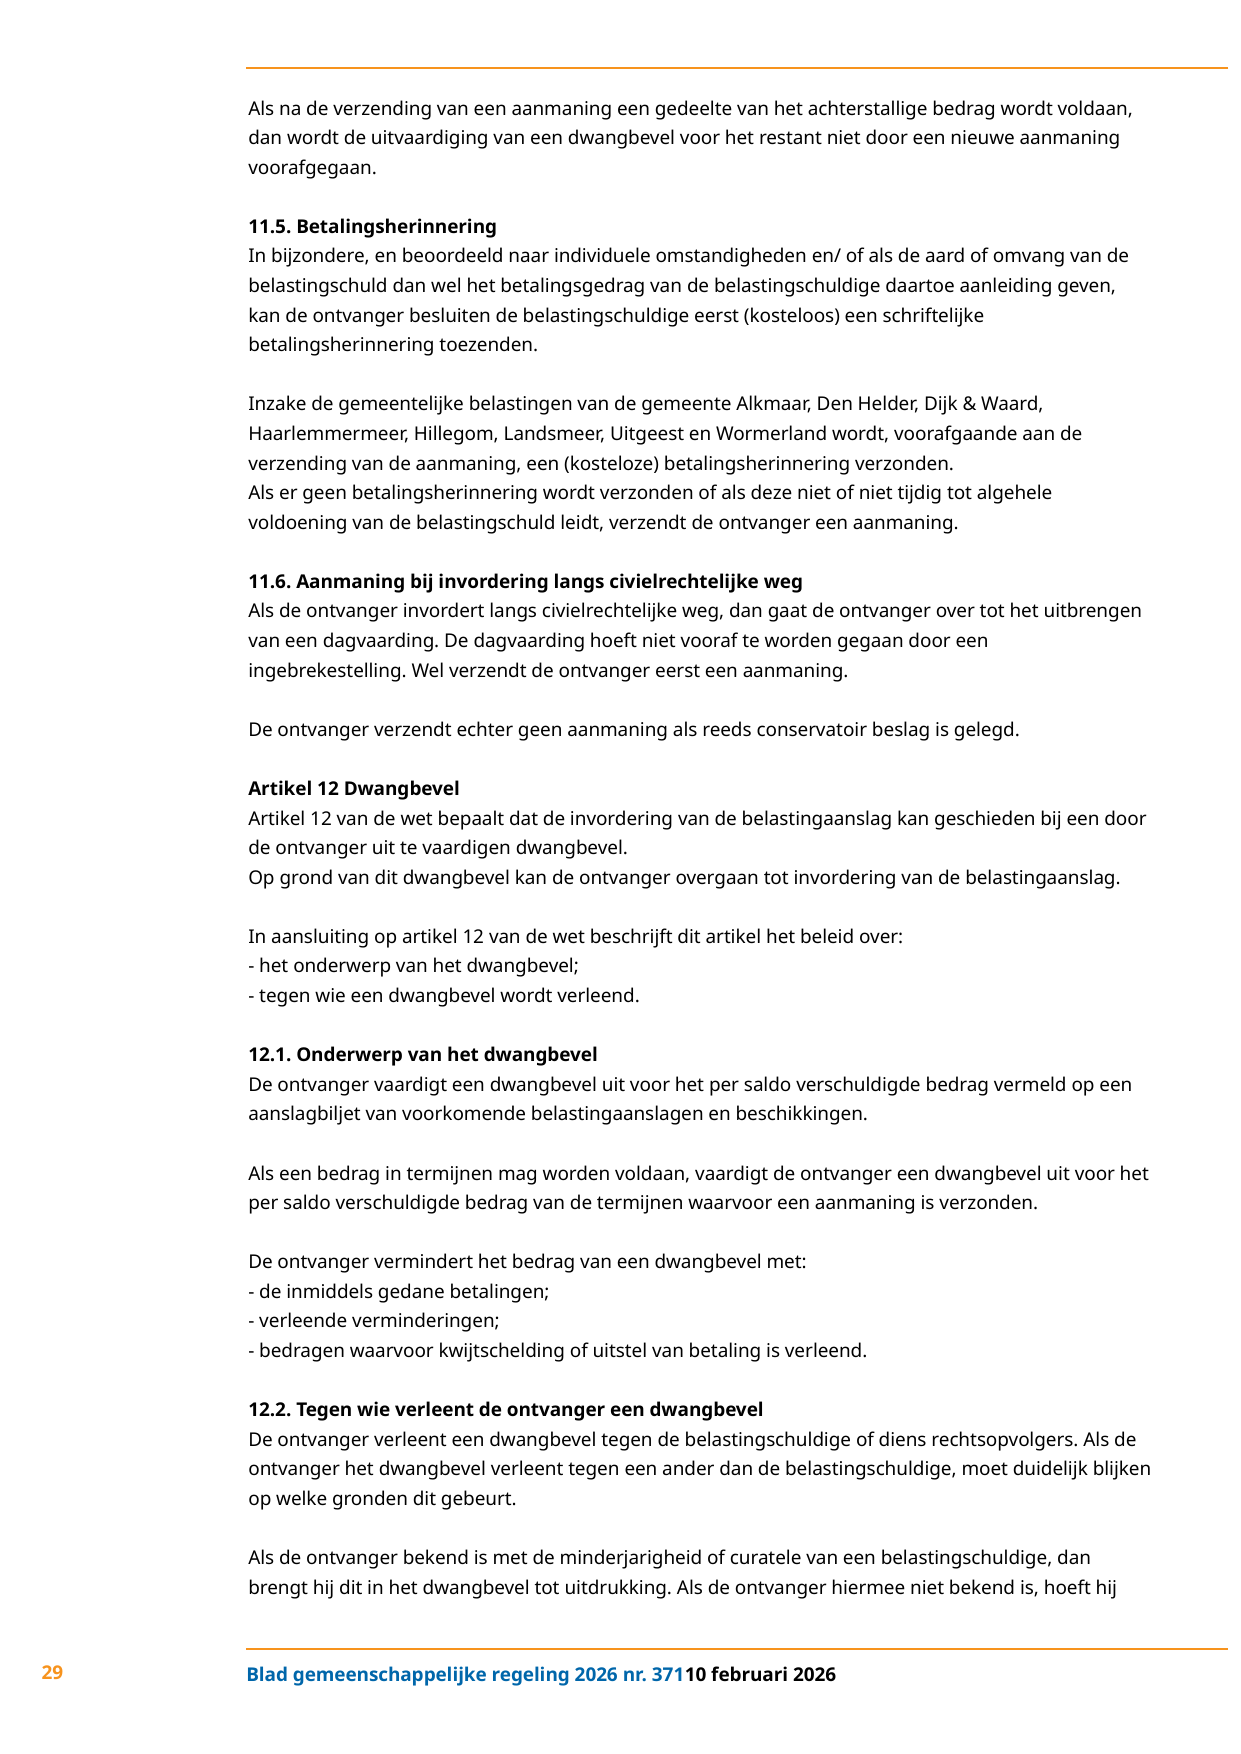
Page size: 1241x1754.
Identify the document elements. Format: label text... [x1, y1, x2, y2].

text Inzake de gemeentelijke belastingen van de gemeente Alkmaar, Den Helder, Dijk & Waard, Haarlemmermeer, Hillegom, Landsmeer, Uitgeest en Wormerland wordt, voorafgaande aan de verzending van de aanmaning, een (kosteloze) betalingsherinnering verzonden. [248, 391, 1152, 476]
text - het onderwerp van het dwangbevel; [248, 953, 1152, 978]
text Als na de verzending van een aanmaning een gedeelte van het achterstallige bedrag wordt voldaan, dan wordt de uitvaardiging van een dwangbevel voor het restant niet door een nieuwe aanmaning voorafgegaan. [248, 95, 1152, 180]
text In aansluiting op artikel 12 van de wet beschrijft dit artikel het beleid over: [248, 923, 1152, 949]
text Op grond van dit dwangbevel kan de ontvanger overgaan tot invordering van de belastingaanslag. [248, 864, 1152, 890]
text 11.5. Betalingsherinnering [248, 213, 1152, 239]
text Als een bedrag in termijnen mag worden voldaan, vaardigt de ontvanger een dwangbevel uit voor het per saldo verschuldigde bedrag van de termijnen waarvoor een aanmaning is verzonden. [248, 1160, 1152, 1215]
text - tegen wie een dwangbevel wordt verleend. [248, 982, 1152, 1008]
text De ontvanger verzendt echter geen aanmaning als reeds conservatoir beslag is gelegd. [248, 716, 1152, 742]
picture [41, 47, 231, 172]
text De ontvanger vaardigt een dwangbevel uit voor het per saldo verschuldigde bedrag vermeld op een aanslagbiljet van voorkomende belastingaanslagen en beschikkingen. [248, 1071, 1152, 1126]
text De ontvanger vermindert het bedrag van een dwangbevel met: [248, 1248, 1152, 1274]
text Als er geen betalingsherinnering wordt verzonden of als deze niet of niet tijdig tot algehele voldoening van de belastingschuld leidt, verzendt de ontvanger een aanmaning. [248, 479, 1152, 535]
text 12.2. Tegen wie verleent de ontvanger een dwangbevel [248, 1396, 1152, 1422]
text - verleende verminderingen; [248, 1308, 1152, 1333]
text De ontvanger verleent een dwangbevel tegen de belastingschuldige of diens rechtsopvolgers. Als de ontvanger het dwangbevel verleent tegen een ander dan de belastingschuldige, moet duidelijk blijken op welke gronden dit gebeurt. [248, 1426, 1152, 1511]
text Artikel 12 Dwangbevel [248, 775, 1152, 801]
text Als de ontvanger invordert langs civielrechtelijke weg, dan gaat de ontvanger over tot het uitbrengen van een dagvaarding. De dagvaarding hoeft niet vooraf te worden gegaan door een ingebrekestelling. Wel verzendt de ontvanger eerst een aanmaning. [248, 598, 1152, 683]
text Als de ontvanger bekend is met de minderjarigheid of curatele van een belastingschuldige, dan brengt hij dit in het dwangbevel tot uitdrukking. Als de ontvanger hiermee niet bekend is, hoeft hij [248, 1544, 1152, 1600]
text - bedragen waarvoor kwijtschelding of uitstel van betaling is verleend. [248, 1337, 1152, 1363]
text Artikel 12 van de wet bepaalt dat de invordering van de belastingaanslag kan geschieden bij een door de ontvanger uit te vaardigen dwangbevel. [248, 805, 1152, 860]
text 11.6. Aanmaning bij invordering langs civielrechtelijke weg [248, 568, 1152, 594]
text 12.1. Onderwerp van het dwangbevel [248, 1041, 1152, 1067]
text - de inmiddels gedane betalingen; [248, 1278, 1152, 1304]
text In bijzondere, en beoordeeld naar individuele omstandigheden en/ of als de aard of omvang van de belastingschuld dan wel het betalingsgedrag van de belastingschuldige daartoe aanleiding geven, kan de ontvanger besluiten de belastingschuldige eerst (kosteloos) een schriftelijke betalingsherinnering toezenden. [248, 243, 1152, 357]
